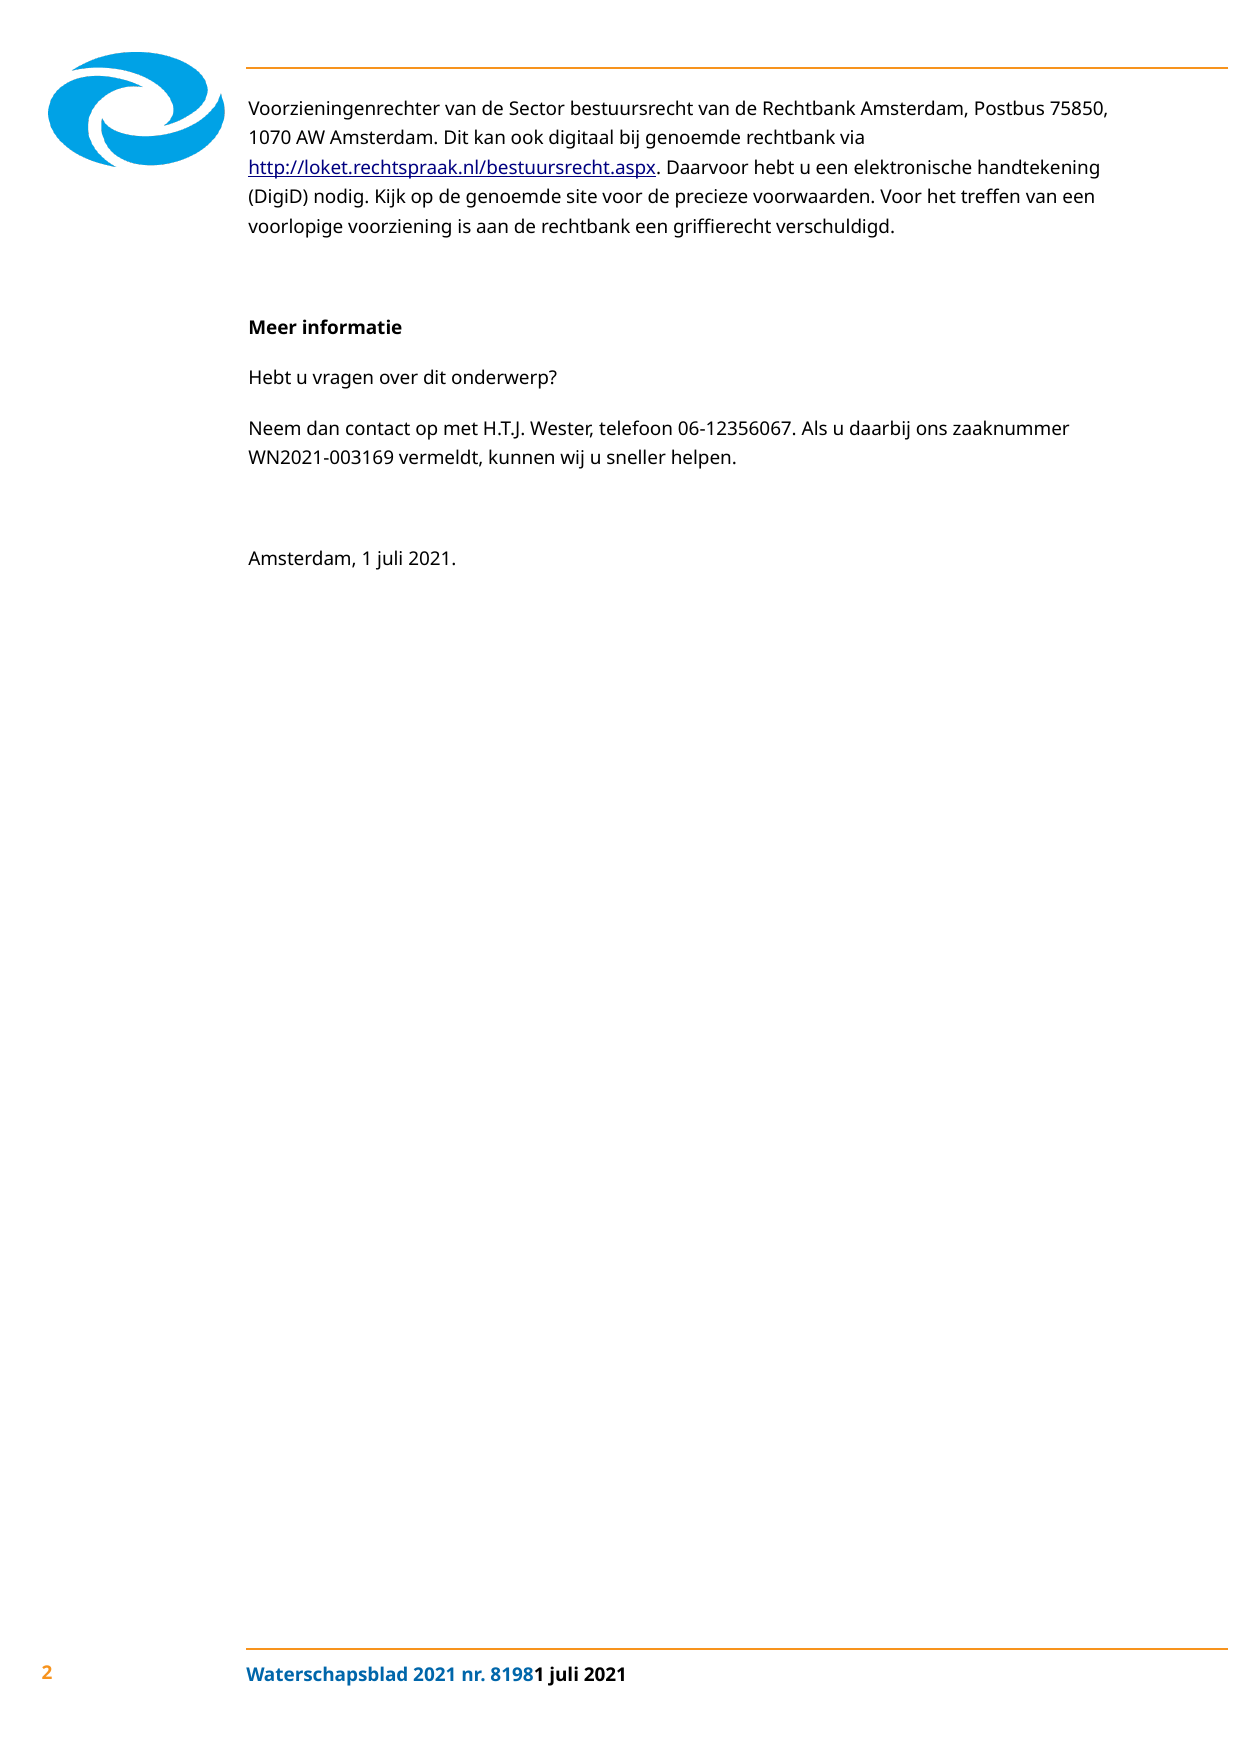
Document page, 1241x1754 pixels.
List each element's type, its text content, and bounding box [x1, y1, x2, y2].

text Neem dan contact op met H.T.J. Wester, telefoon 06-12356067. Als u daarbij ons zaaknummer WN2021-003169 vermeldt, kunnen wij u sneller helpen. [248, 415, 1152, 470]
text Hebt u vragen over dit onderwerp? [248, 364, 1152, 390]
text Amsterdam, 1 juli 2021. [248, 545, 1152, 571]
text Meer informatie [248, 314, 1152, 340]
picture [41, 47, 231, 172]
text Voorzieningenrechter van de Sector bestuursrecht van de Rechtbank Amsterdam, Postbus 75850, 1070 AW Amsterdam. Dit kan ook digitaal bij genoemde rechtbank via http://loket.rechtspraak.nl/bestuursrecht.aspx. Daarvoor hebt u een elektronische handtekening (DigiD) nodig. Kijk op de genoemde site voor de precieze voorwaarden. Voor het treffen van een voorlopige voorziening is aan de rechtbank een griffierecht verschuldigd. [248, 95, 1152, 239]
